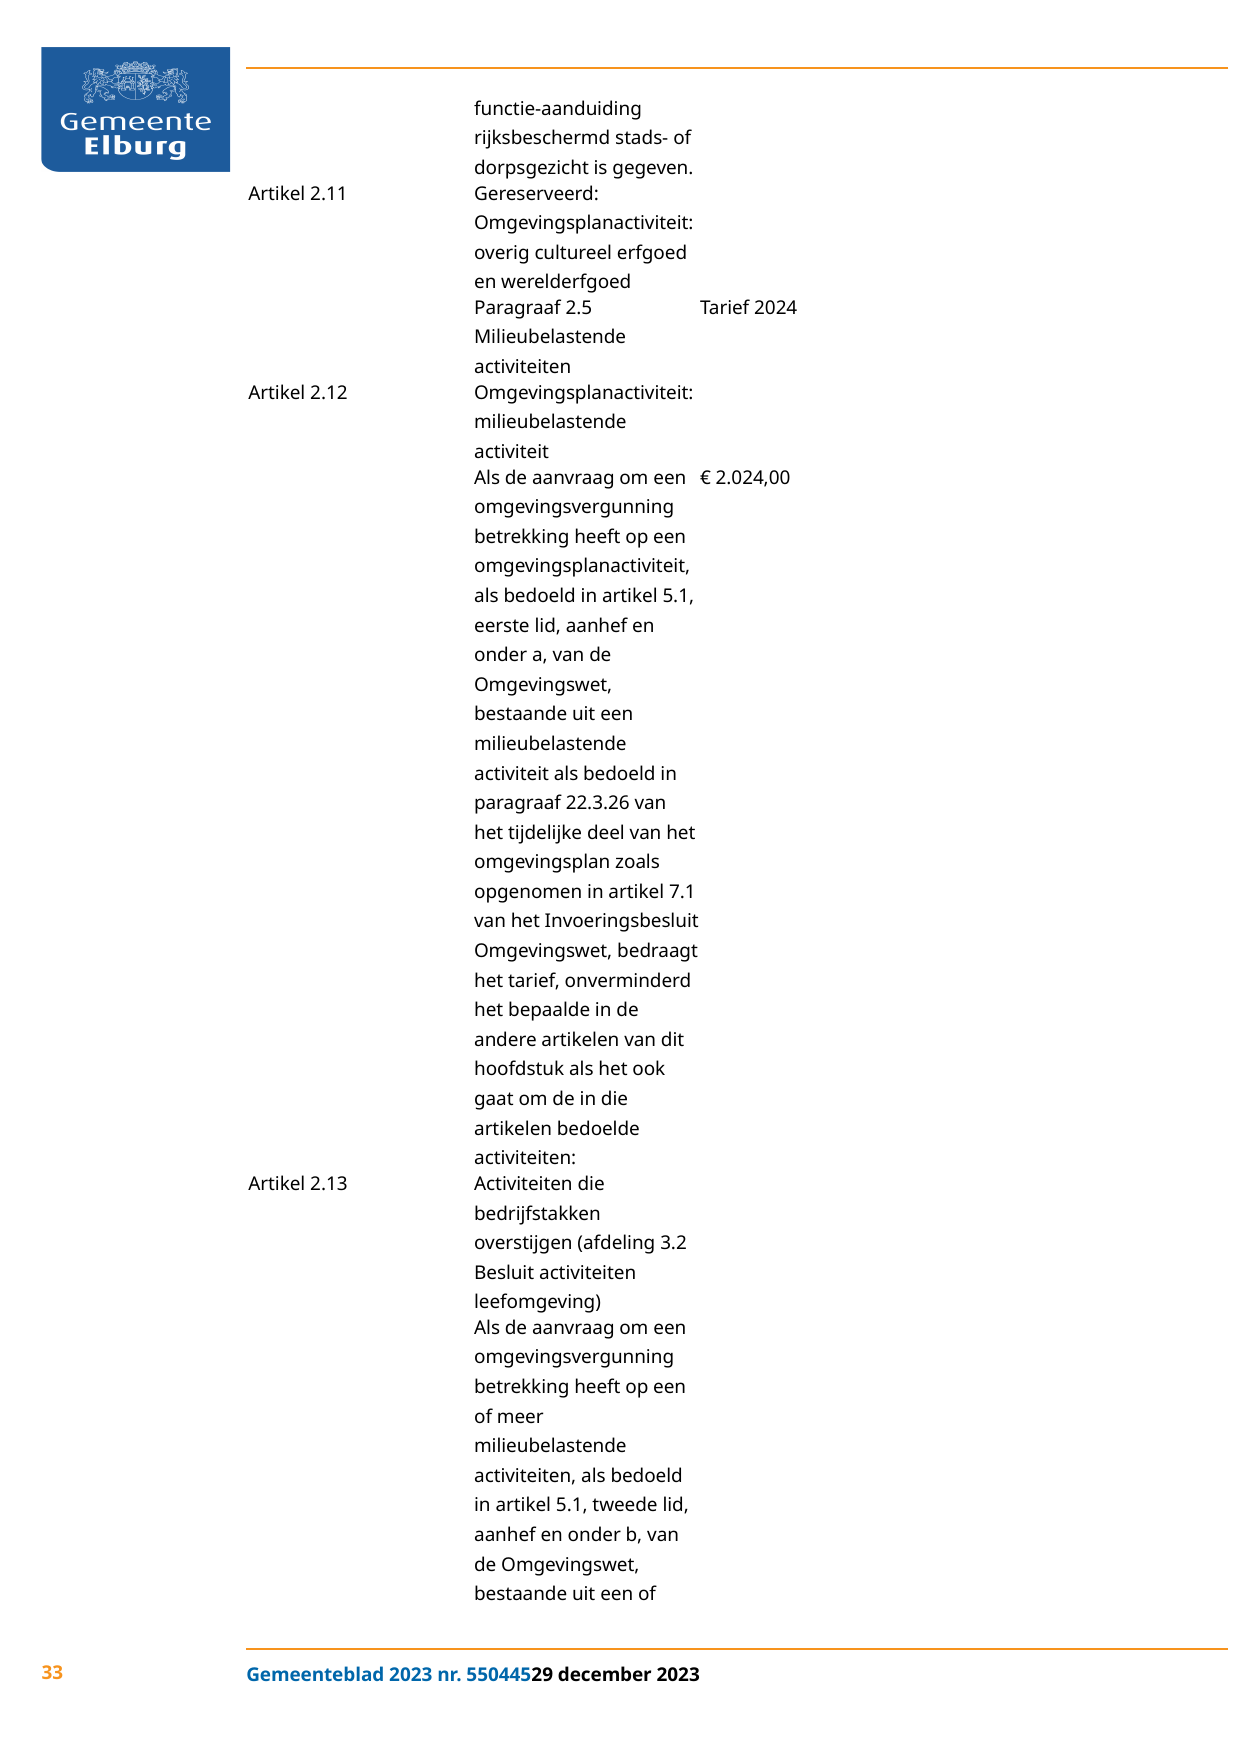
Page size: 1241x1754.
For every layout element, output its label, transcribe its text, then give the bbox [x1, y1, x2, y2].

table_cell Artikel 2.12 [248, 379, 474, 464]
table_cell functie-aanduiding rijksbeschermd stads- of dorpsgezicht is gegeven. [474, 95, 700, 180]
table_cell [926, 541, 1152, 567]
table_cell [926, 567, 1152, 593]
table_cell [926, 490, 1152, 515]
table_cell Artikel 2.11 [248, 180, 474, 294]
table_cell [926, 593, 1152, 1170]
table_cell [700, 379, 926, 464]
table_cell Paragraaf 2.5 Milieubelastende activiteiten [474, 294, 700, 379]
table_cell Tarief 2024 [700, 294, 926, 379]
picture [41, 47, 231, 172]
table_cell Als de aanvraag om een omgevingsvergunning betrekking heeft op een omgevingsplanactiviteit, als bedoeld in artikel 5.1, eerste lid, aanhef en onder a, van de Omgevingswet, bestaande uit een milieubelastende activiteit als bedoeld in paragraaf 22.3.26 van het tijdelijke deel van het omgevingsplan zoals opgenomen in artikel 7.1 van het Invoeringsbesluit Omgevingswet, bedraagt het tarief, onverminderd het bepaalde in de andere artikelen van dit hoofdstuk als het ook gaat om de in die artikelen bedoelde activiteiten: [474, 464, 700, 1170]
table_cell € 2.024,00 [700, 464, 926, 1170]
table_cell [248, 464, 474, 1170]
table_cell Artikel 2.13 [248, 1170, 474, 1314]
table_cell Gereserveerd: Omgevingsplanactiviteit: overig cultureel erfgoed en werelderfgoed [474, 180, 700, 294]
table_cell [700, 1314, 926, 1606]
table_cell Omgevingsplanactiviteit: milieubelastende activiteit [474, 379, 700, 464]
table_cell Activiteiten die bedrijfstakken overstijgen (afdeling 3.2 Besluit activiteiten leefomgeving) [474, 1170, 700, 1314]
table_cell [926, 515, 1152, 541]
table_cell [700, 95, 926, 180]
table_cell [700, 1170, 926, 1314]
table_cell [248, 95, 474, 180]
table_cell [248, 1314, 474, 1606]
table_cell [248, 294, 474, 379]
table_cell [700, 180, 926, 294]
table_cell Als de aanvraag om een omgevingsvergunning betrekking heeft op een of meer milieubelastende activiteiten, als bedoeld in artikel 5.1, tweede lid, aanhef en onder b, van de Omgevingswet, bestaande uit een of [474, 1314, 700, 1606]
